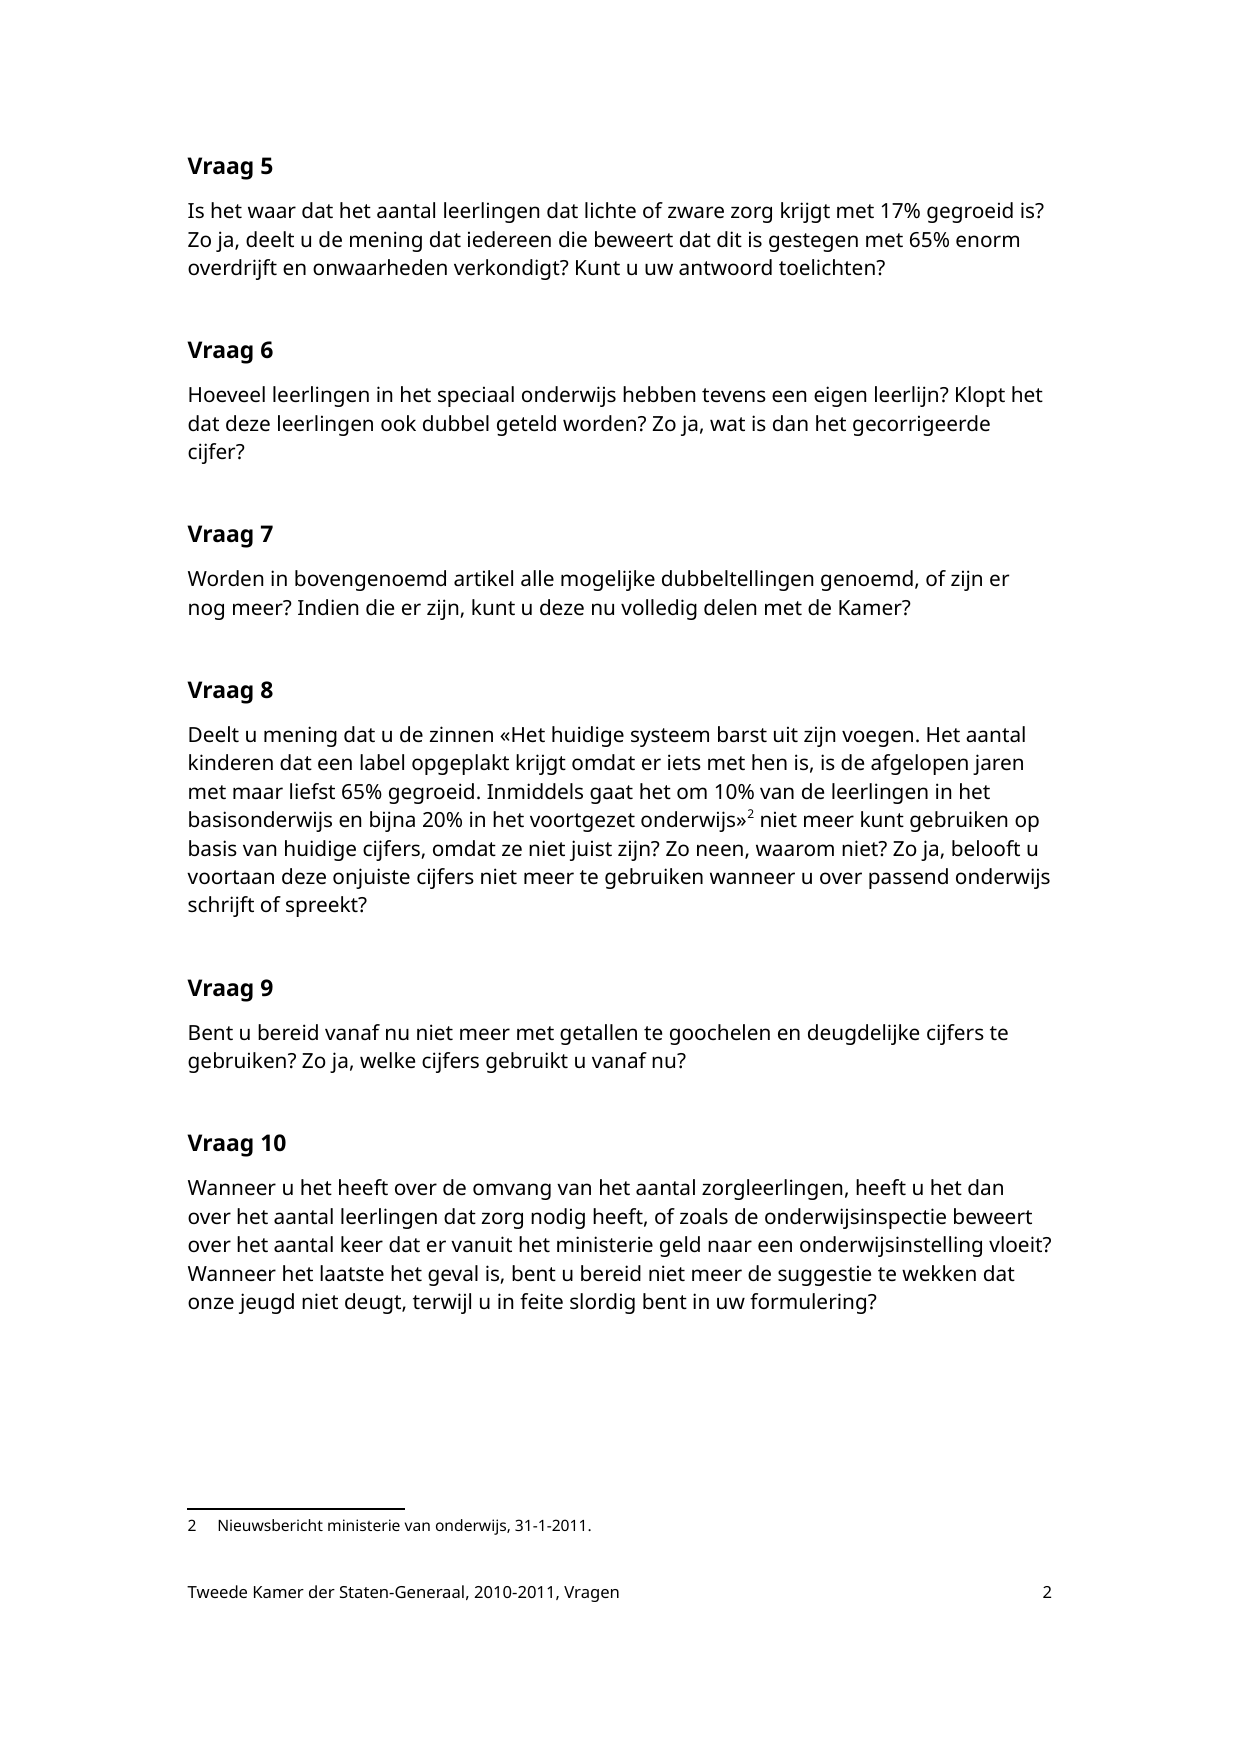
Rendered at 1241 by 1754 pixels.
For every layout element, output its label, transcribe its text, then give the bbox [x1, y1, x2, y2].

text Is het waar dat het aantal leerlingen dat lichte of zware zorg krijgt met 17% gegroeid is? Zo ja, deelt u de mening dat iedereen die beweert dat dit is gestegen met 65% enorm overdrijft en onwaarheden verkondigt? Kunt u uw antwoord toelichten? [187, 196, 1053, 282]
text Wanneer u het heeft over de omvang van het aantal zorgleerlingen, heeft u het dan over het aantal leerlingen dat zorg nodig heeft, of zoals de onderwijsinspectie beweert over het aantal keer dat er vanuit het ministerie geld naar een onderwijsinstelling vloeit? Wanneer het laatste het geval is, bent u bereid niet meer de suggestie te wekken dat onze jeugd niet deugt, terwijl u in feite slordig bent in uw formulering? [187, 1173, 1053, 1316]
text Deelt u mening dat u de zinnen «Het huidige systeem barst uit zijn voegen. Het aantal kinderen dat een label opgeplakt krijgt omdat er iets met hen is, is de afgelopen jaren met maar liefst 65% gegroeid. Inmiddels gaat het om 10% van de leerlingen in het basisonderwijs en bijna 20% in het voortgezet onderwijs» niet meer kunt gebruiken op basis van huidige cijfers, omdat ze niet juist zijn? Zo neen, waarom niet? Zo ja, belooft u voortaan deze onjuiste cijfers niet meer te gebruiken wanneer u over passend onderwijs schrijft of spreekt? [187, 720, 1053, 919]
text Worden in bovengenoemd artikel alle mogelijke dubbeltellingen genoemd, of zijn er nog meer? Indien die er zijn, kunt u deze nu volledig delen met de Kamer? [187, 564, 1053, 621]
subtitle Vraag 9 [187, 972, 1053, 1003]
text Hoeveel leerlingen in het speciaal onderwijs hebben tevens een eigen leerlijn? Klopt het dat deze leerlingen ook dubbel geteld worden? Zo ja, wat is dan het gecorrigeerde cijfer? [187, 380, 1053, 466]
subtitle Vraag 7 [187, 518, 1053, 549]
text Nieuwsbericht ministerie van onderwijs, 31-1-2011. [187, 1508, 1053, 1536]
subtitle Vraag 8 [187, 674, 1053, 705]
subtitle Vraag 5 [187, 150, 1053, 181]
subtitle Vraag 10 [187, 1127, 1053, 1158]
text Bent u bereid vanaf nu niet meer met getallen te goochelen en deugdelijke cijfers te gebruiken? Zo ja, welke cijfers gebruikt u vanaf nu? [187, 1018, 1053, 1075]
subtitle Vraag 6 [187, 334, 1053, 365]
